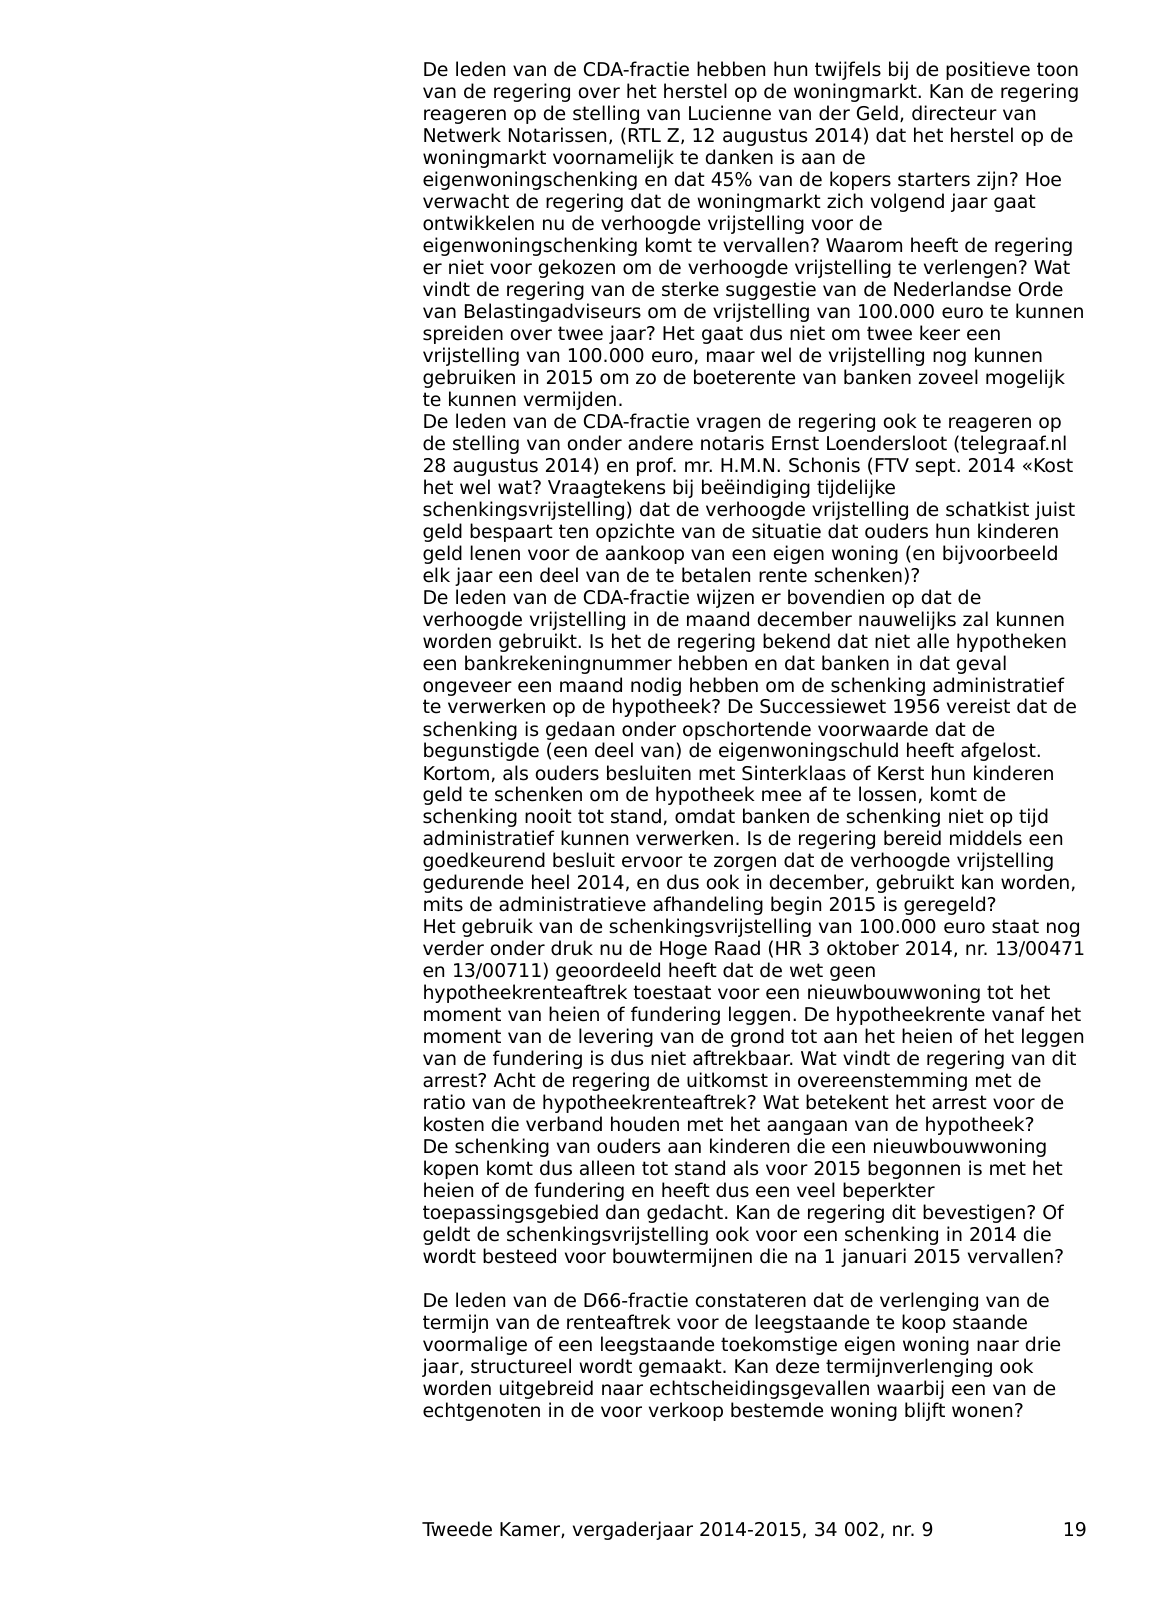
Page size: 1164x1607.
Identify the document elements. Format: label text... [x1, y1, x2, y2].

text De leden van de D66-fractie constateren dat de verlenging van de termijn van de renteaftrek voor de leegstaande te koop staande voormalige of een leegstaande toekomstige eigen woning naar drie jaar, structureel wordt gemaakt. Kan deze termijnverlenging ook worden uitgebreid naar echtscheidingsgevallen waarbij een van de echtgenoten in de voor verkoop bestemde woning blijft wonen? [422, 1290, 1087, 1422]
text De leden van de CDA-fractie wijzen er bovendien op dat de verhoogde vrijstelling in de maand december nauwelijks zal kunnen worden gebruikt. Is het de regering bekend dat niet alle hypotheken een bankrekeningnummer hebben en dat banken in dat geval ongeveer een maand nodig hebben om de schenking administratief te verwerken op de hypotheek? De Successiewet 1956 vereist dat de schenking is gedaan onder opschortende voorwaarde dat de begunstigde (een deel van) de eigenwoningschuld heeft afgelost. Kortom, als ouders besluiten met Sinterklaas of Kerst hun kinderen geld te schenken om de hypotheek mee af te lossen, komt de schenking nooit tot stand, omdat banken de schenking niet op tijd administratief kunnen verwerken. Is de regering bereid middels een goedkeurend besluit ervoor te zorgen dat de verhoogde vrijstelling gedurende heel 2014, en dus ook in december, gebruikt kan worden, mits de administratieve afhandeling begin 2015 is geregeld? [422, 587, 1087, 916]
text De leden van de CDA-fractie vragen de regering ook te reageren op de stelling van onder andere notaris Ernst Loendersloot (telegraaf.nl 28 augustus 2014) en prof. mr. H.M.N. Schonis (FTV sept. 2014 «Kost het wel wat? Vraagtekens bij beëindiging tijdelijke schenkingsvrijstelling) dat de verhoogde vrijstelling de schatkist juist geld bespaart ten opzichte van de situatie dat ouders hun kinderen geld lenen voor de aankoop van een eigen woning (en bijvoorbeeld elk jaar een deel van de te betalen rente schenken)? [422, 411, 1087, 587]
text Het gebruik van de schenkingsvrijstelling van 100.000 euro staat nog verder onder druk nu de Hoge Raad (HR 3 oktober 2014, nr. 13/00471 en 13/00711) geoordeeld heeft dat de wet geen hypotheekrenteaftrek toestaat voor een nieuwbouwwoning tot het moment van heien of fundering leggen. De hypotheekrente vanaf het moment van de levering van de grond tot aan het heien of het leggen van de fundering is dus niet aftrekbaar. Wat vindt de regering van dit arrest? Acht de regering de uitkomst in overeenstemming met de ratio van de hypotheekrenteaftrek? Wat betekent het arrest voor de kosten die verband houden met het aangaan van de hypotheek? [422, 916, 1087, 1136]
text De leden van de CDA-fractie hebben hun twijfels bij de positieve toon van de regering over het herstel op de woningmarkt. Kan de regering reageren op de stelling van Lucienne van der Geld, directeur van Netwerk Notarissen, (RTL Z, 12 augustus 2014) dat het herstel op de woningmarkt voornamelijk te danken is aan de eigenwoningschenking en dat 45% van de kopers starters zijn? Hoe verwacht de regering dat de woningmarkt zich volgend jaar gaat ontwikkelen nu de verhoogde vrijstelling voor de eigenwoningschenking komt te vervallen? Waarom heeft de regering er niet voor gekozen om de verhoogde vrijstelling te verlengen? Wat vindt de regering van de sterke suggestie van de Nederlandse Orde van Belastingadviseurs om de vrijstelling van 100.000 euro te kunnen spreiden over twee jaar? Het gaat dus niet om twee keer een vrijstelling van 100.000 euro, maar wel de vrijstelling nog kunnen gebruiken in 2015 om zo de boeterente van banken zoveel mogelijk te kunnen vermijden. [422, 59, 1087, 411]
text De schenking van ouders aan kinderen die een nieuwbouwwoning kopen komt dus alleen tot stand als voor 2015 begonnen is met het heien of de fundering en heeft dus een veel beperkter toepassingsgebied dan gedacht. Kan de regering dit bevestigen? Of geldt de schenkingsvrijstelling ook voor een schenking in 2014 die wordt besteed voor bouwtermijnen die na 1 januari 2015 vervallen? [422, 1136, 1087, 1268]
